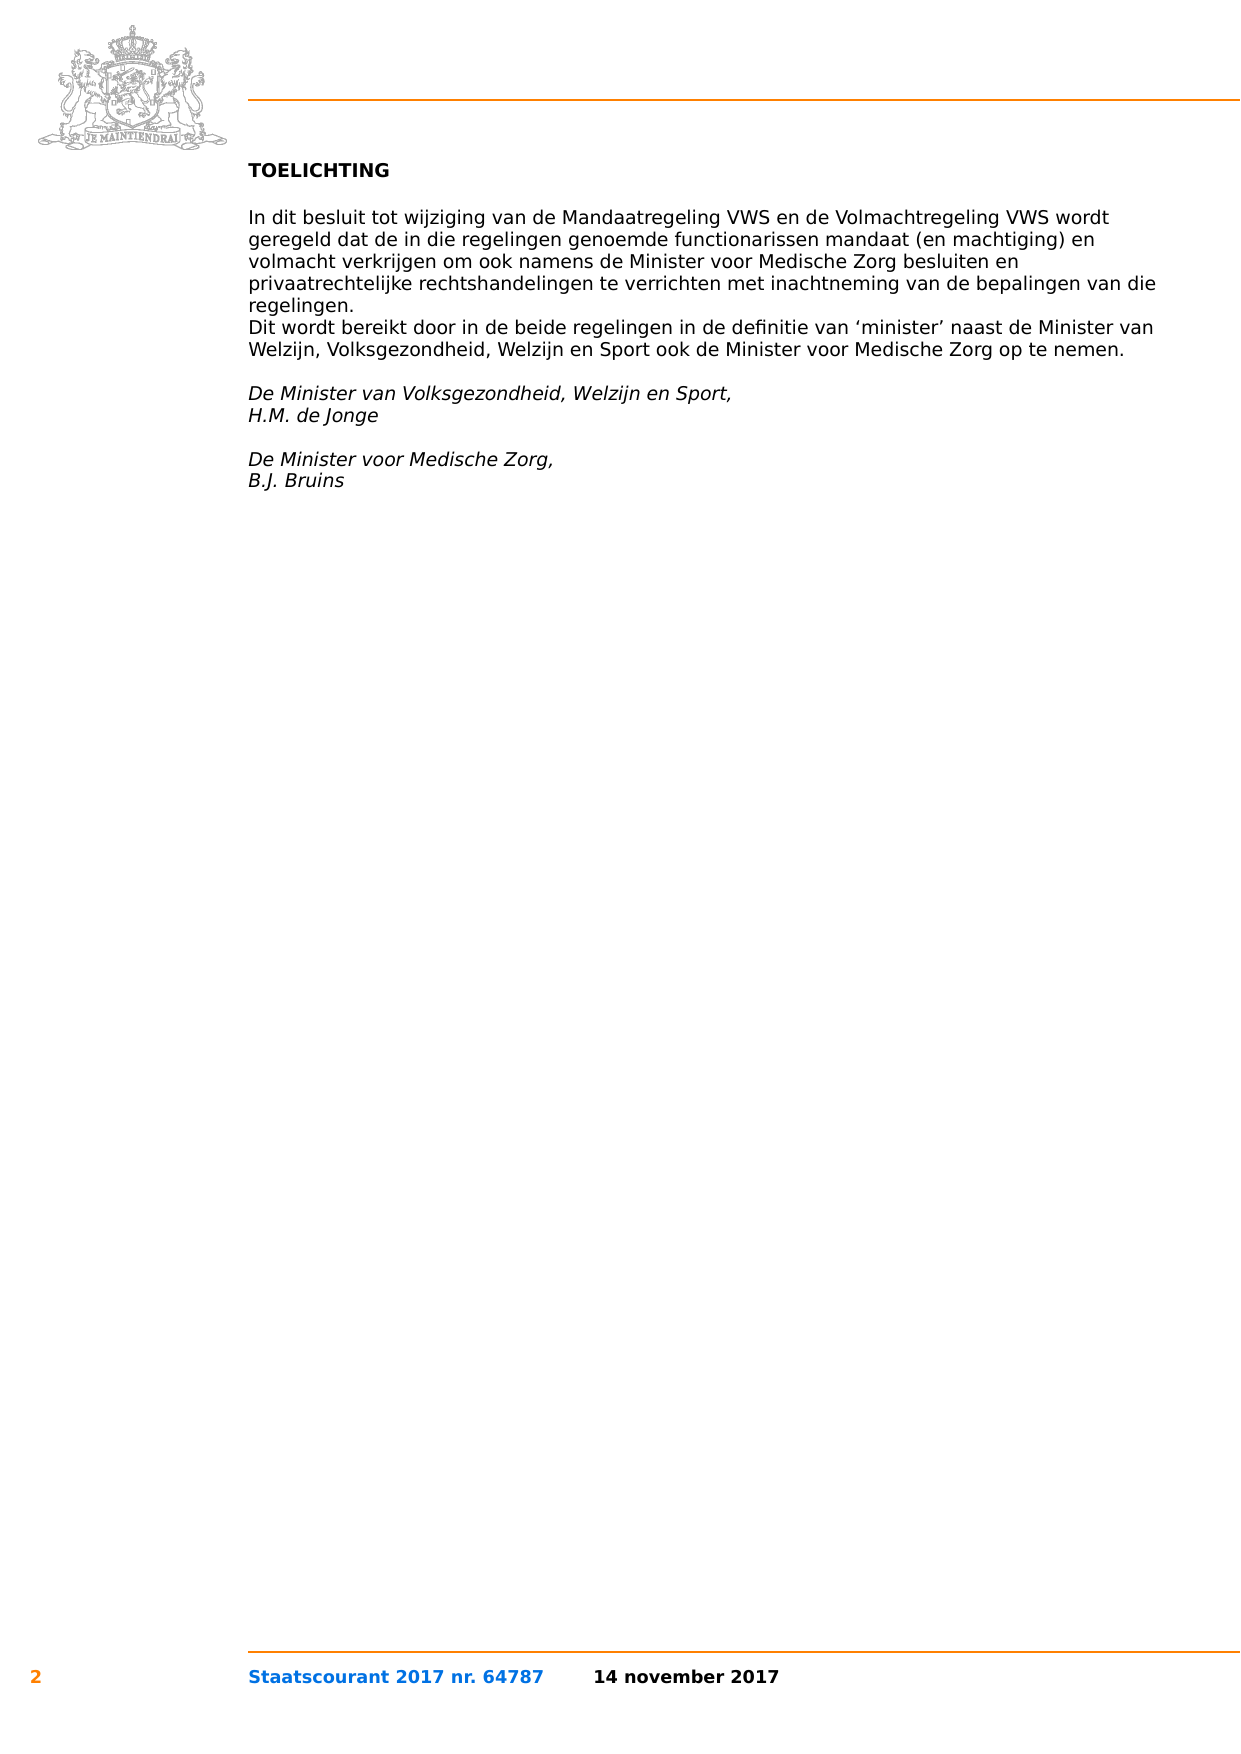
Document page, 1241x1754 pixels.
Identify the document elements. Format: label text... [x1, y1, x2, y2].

text De Minister van Volksgezondheid, Welzijn en Sport, H.M. de Jonge [248, 383, 1163, 427]
picture [38, 25, 227, 150]
text In dit besluit tot wijziging van de Mandaatregeling VWS en de Volmachtregeling VWS wordt geregeld dat de in die regelingen genoemde functionarissen mandaat (en machtiging) en volmacht verkrijgen om ook namens de Minister voor Medische Zorg besluiten en privaatrechtelijke rechtshandelingen te verrichten met inachtneming van de bepalingen van die regelingen. [248, 207, 1163, 317]
subtitle TOELICHTING [248, 160, 1163, 182]
text Dit wordt bereikt door in de beide regelingen in de definitie van ‘minister’ naast de Minister van Welzijn, Volksgezondheid, Welzijn en Sport ook de Minister voor Medische Zorg op te nemen. [248, 317, 1163, 361]
text De Minister voor Medische Zorg, B.J. Bruins [248, 448, 1163, 492]
